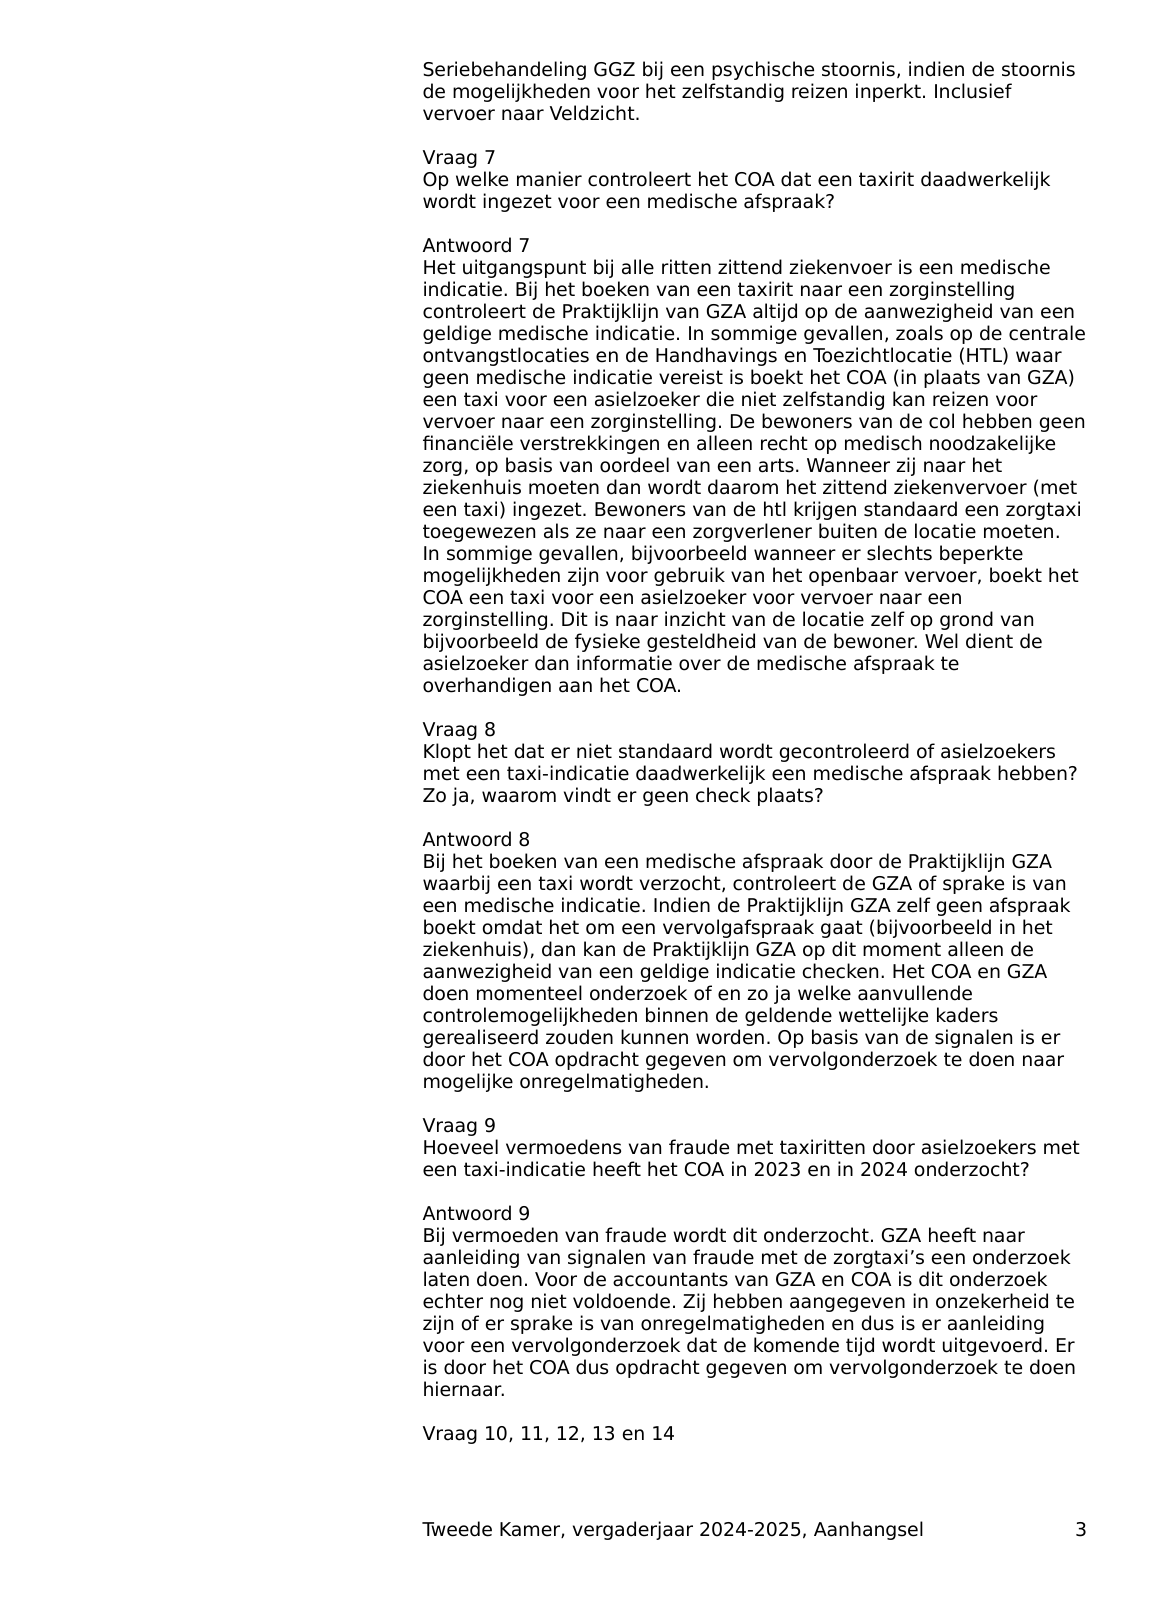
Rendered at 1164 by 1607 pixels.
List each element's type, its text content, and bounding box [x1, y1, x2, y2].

text Bij vermoeden van fraude wordt dit onderzocht. GZA heeft naar aanleiding van signalen van fraude met de zorgtaxi’s een onderzoek laten doen. Voor de accountants van GZA en COA is dit onderzoek echter nog niet voldoende. Zij hebben aangegeven in onzekerheid te zijn of er sprake is van onregelmatigheden en dus is er aanleiding voor een vervolgonderzoek dat de komende tijd wordt uitgevoerd. Er is door het COA dus opdracht gegeven om vervolgonderzoek te doen hiernaar. [422, 1225, 1087, 1401]
text Op welke manier controleert het COA dat een taxirit daadwerkelijk wordt ingezet voor een medische afspraak? [422, 169, 1087, 213]
text Seriebehandeling GGZ bij een psychische stoornis, indien de stoornis de mogelijkheden voor het zelfstandig reizen inperkt. Inclusief vervoer naar Veldzicht. [422, 59, 1087, 125]
text Vraag 9 [422, 1115, 1087, 1137]
text Klopt het dat er niet standaard wordt gecontroleerd of asielzoekers met een taxi-indicatie daadwerkelijk een medische afspraak hebben? Zo ja, waarom vindt er geen check plaats? [422, 741, 1087, 807]
text Het uitgangspunt bij alle ritten zittend ziekenvoer is een medische indicatie. Bij het boeken van een taxirit naar een zorginstelling controleert de Praktijklijn van GZA altijd op de aanwezigheid van een geldige medische indicatie. In sommige gevallen, zoals op de centrale ontvangstlocaties en de Handhavings en Toezichtlocatie (HTL) waar geen medische indicatie vereist is boekt het COA (in plaats van GZA) een taxi voor een asielzoeker die niet zelfstandig kan reizen voor vervoer naar een zorginstelling. De bewoners van de col hebben geen financiële verstrekkingen en alleen recht op medisch noodzakelijke zorg, op basis van oordeel van een arts. Wanneer zij naar het ziekenhuis moeten dan wordt daarom het zittend ziekenvervoer (met een taxi) ingezet. Bewoners van de htl krijgen standaard een zorgtaxi toegewezen als ze naar een zorgverlener buiten de locatie moeten. [422, 257, 1087, 543]
text Vraag 7 [422, 147, 1087, 169]
text Antwoord 9 [422, 1203, 1087, 1225]
text Antwoord 7 [422, 235, 1087, 257]
text Hoeveel vermoedens van fraude met taxiritten door asielzoekers met een taxi-indicatie heeft het COA in 2023 en in 2024 onderzocht? [422, 1137, 1087, 1181]
text Vraag 10, 11, 12, 13 en 14 [422, 1423, 1087, 1445]
text Antwoord 8 [422, 829, 1087, 851]
text Bij het boeken van een medische afspraak door de Praktijklijn GZA waarbij een taxi wordt verzocht, controleert de GZA of sprake is van een medische indicatie. Indien de Praktijklijn GZA zelf geen afspraak boekt omdat het om een vervolgafspraak gaat (bijvoorbeeld in het ziekenhuis), dan kan de Praktijklijn GZA op dit moment alleen de aanwezigheid van een geldige indicatie checken. Het COA en GZA doen momenteel onderzoek of en zo ja welke aanvullende controlemogelijkheden binnen de geldende wettelijke kaders gerealiseerd zouden kunnen worden. Op basis van de signalen is er door het COA opdracht gegeven om vervolgonderzoek te doen naar mogelijke onregelmatigheden. [422, 851, 1087, 1093]
text In sommige gevallen, bijvoorbeeld wanneer er slechts beperkte mogelijkheden zijn voor gebruik van het openbaar vervoer, boekt het COA een taxi voor een asielzoeker voor vervoer naar een zorginstelling. Dit is naar inzicht van de locatie zelf op grond van bijvoorbeeld de fysieke gesteldheid van de bewoner. Wel dient de asielzoeker dan informatie over de medische afspraak te overhandigen aan het COA. [422, 543, 1087, 697]
text Vraag 8 [422, 719, 1087, 741]
